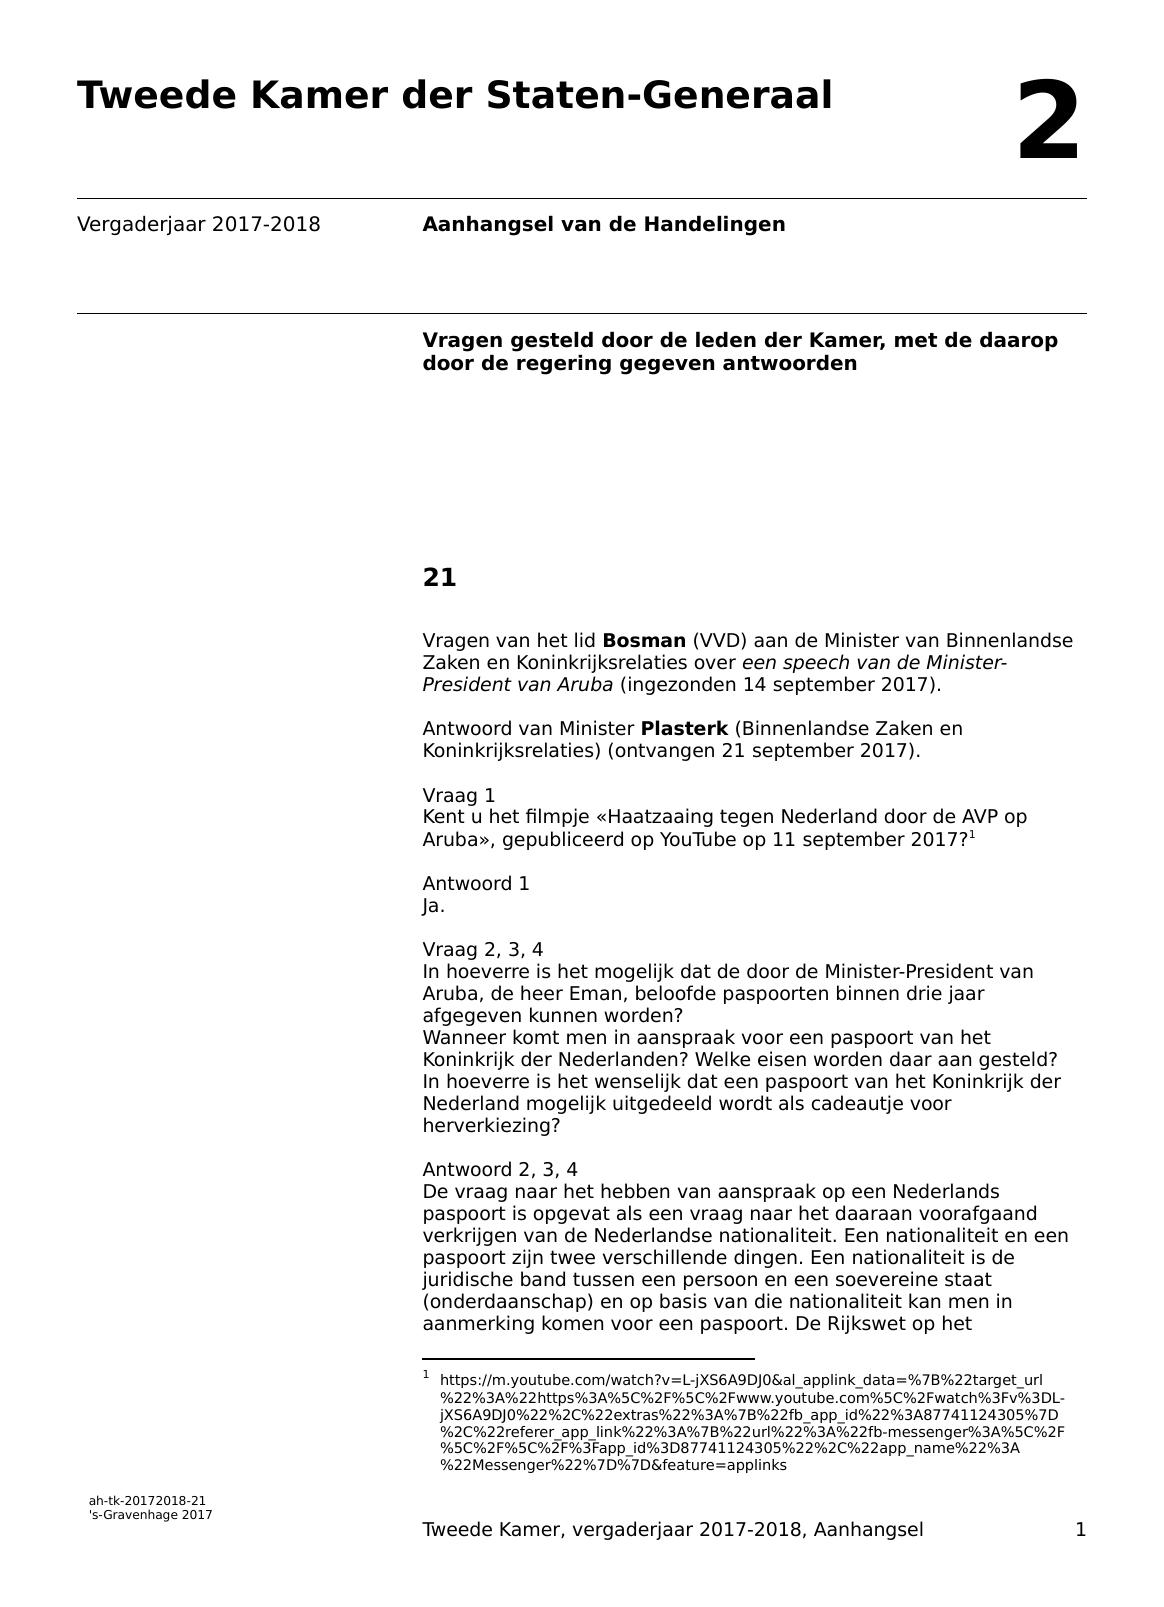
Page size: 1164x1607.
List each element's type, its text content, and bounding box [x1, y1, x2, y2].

table_cell Vragen gesteld door de leden der Kamer, met de daarop door de regering gegeven antwoorden [422, 314, 1087, 375]
text Ja. [422, 894, 1087, 917]
text Antwoord 1 [422, 873, 1087, 894]
text Antwoord 2, 3, 4 [422, 1159, 1087, 1181]
text 21 [422, 563, 1087, 592]
text Wanneer komt men in aanspraak voor een paspoort van het Koninkrijk der Nederlanden? Welke eisen worden daar aan gesteld? [422, 1027, 1087, 1071]
table_header 2 [886, 59, 1087, 198]
text In hoeverre is het wenselijk dat een paspoort van het Koninkrijk der Nederland mogelijk uitgedeeld wordt als cadeautje voor herverkiezing? [422, 1071, 1087, 1137]
table_header Tweede Kamer der Staten-Generaal [77, 59, 886, 198]
text De vraag naar het hebben van aanspraak op een Nederlands paspoort is opgevat als een vraag naar het daaraan voorafgaand verkrijgen van de Nederlandse nationaliteit. Een nationaliteit en een paspoort zijn twee verschillende dingen. Een nationaliteit is de juridische band tussen een persoon en een soevereine staat (onderdaanschap) en op basis van die nationaliteit kan men in aanmerking komen voor een paspoort. De Rijkswet op het [422, 1181, 1087, 1334]
text ah-tk-20172018-21 [88, 1494, 323, 1508]
text Antwoord van Minister Plasterk (Binnenlandse Zaken en Koninkrijksrelaties) (ontvangen 21 september 2017). [422, 718, 1087, 762]
table_cell Aanhangsel van de Handelingen [422, 199, 1087, 313]
text Kent u het filmpje «Haatzaaing tegen Nederland door de AVP op Aruba», gepubliceerd op YouTube op 11 september 2017? [422, 806, 1087, 850]
text https://m.youtube.com/watch?v=L-jXS6A9DJ0&al_applink_data=%7B%22target_url%22%3A%22https%3A%5C%2F%5C%2Fwww.youtube.com%5C%2Fwatch%3Fv%3DL-jXS6A9DJ0%22%2C%22extras%22%3A%7B%22fb_app_id%22%3A87741124305%7D%2C%22referer_app_link%22%3A%7B%22url%22%3A%22fb-messenger%3A%5C%2F%5C%2F%5C%2F%3Fapp_id%3D87741124305%22%2C%22app_name%22%3A%22Messenger%22%7D%7D&feature=applinks [422, 1368, 1087, 1474]
text Vragen van het lid Bosman (VVD) aan de Minister van Binnenlandse Zaken en Koninkrijksrelaties over een speech van de Minister-President van Aruba (ingezonden 14 september 2017). [422, 630, 1087, 696]
text 's-Gravenhage 2017 [88, 1508, 323, 1522]
text Vraag 2, 3, 4 [422, 939, 1087, 961]
table_cell Vergaderjaar 2017-2018 [77, 199, 422, 313]
text In hoeverre is het mogelijk dat de door de Minister-President van Aruba, de heer Eman, beloofde paspoorten binnen drie jaar afgegeven kunnen worden? [422, 961, 1087, 1027]
text Vraag 1 [422, 784, 1087, 806]
table_cell [77, 314, 422, 375]
